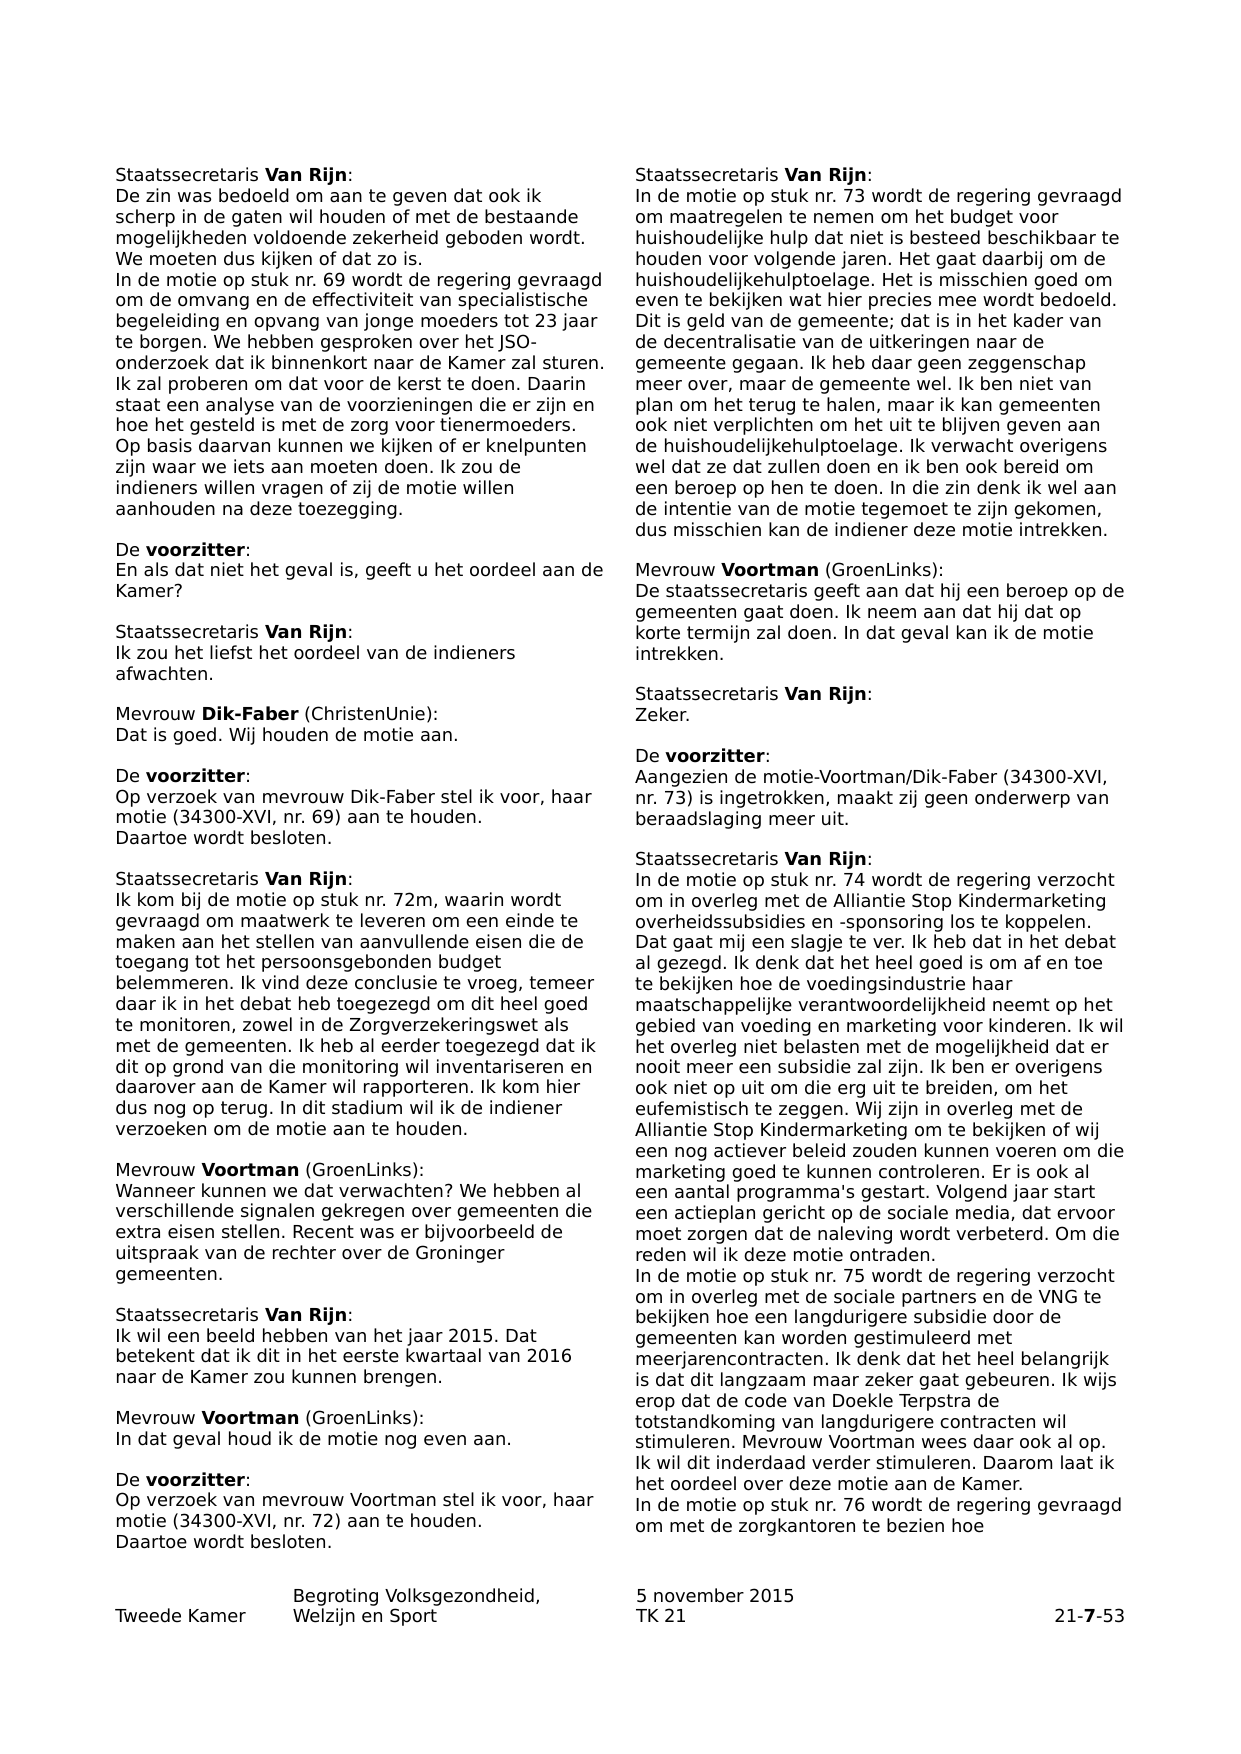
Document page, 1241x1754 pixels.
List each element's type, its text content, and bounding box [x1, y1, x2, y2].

text Daartoe wordt besloten. [115, 828, 605, 849]
text Staatssecretaris Van Rijn: [635, 165, 1125, 186]
text De voorzitter: [115, 766, 605, 786]
text Dat is goed. Wij houden de motie aan. [115, 725, 605, 746]
text Mevrouw Voortman (GroenLinks): [635, 560, 1125, 581]
text Ik wil een beeld hebben van het jaar 2015. Dat betekent dat ik dit in het eerste kwartaal van 2016 naar de Kamer zou kunnen brengen. [115, 1325, 605, 1388]
text De voorzitter: [635, 746, 1125, 767]
text Mevrouw Voortman (GroenLinks): [115, 1160, 605, 1180]
text De voorzitter: [115, 1469, 605, 1490]
text Op verzoek van mevrouw Voortman stel ik voor, haar motie (34300-XVI, nr. 72) aan te houden. [115, 1490, 605, 1532]
text In de motie op stuk nr. 75 wordt de regering verzocht om in overleg met de sociale partners en de VNG te bekijken hoe een langdurigere subsidie door de gemeenten kan worden gestimuleerd met meerjarencontracten. Ik denk dat het heel belangrijk is dat dit langzaam maar zeker gaat gebeuren. Ik wijs erop dat de code van Doekle Terpstra de totstandkoming van langdurigere contracten wil stimuleren. Mevrouw Voortman wees daar ook al op. Ik wil dit inderdaad verder stimuleren. Daarom laat ik het oordeel over deze motie aan de Kamer. [635, 1266, 1125, 1495]
text Zeker. [635, 705, 1125, 726]
text Staatssecretaris Van Rijn: [115, 165, 605, 186]
text Aangezien de motie-Voortman/Dik-Faber (34300-XVI, nr. 73) is ingetrokken, maakt zij geen onderwerp van beraadslaging meer uit. [635, 767, 1125, 829]
text En als dat niet het geval is, geeft u het oordeel aan de Kamer? [115, 560, 605, 602]
text Staatssecretaris Van Rijn: [635, 849, 1125, 870]
text Ik zou het liefst het oordeel van de indieners afwachten. [115, 642, 605, 684]
text De staatssecretaris geeft aan dat hij een beroep op de gemeenten gaat doen. Ik neem aan dat hij dat op korte termijn zal doen. In dat geval kan ik de motie intrekken. [635, 581, 1125, 664]
text Staatssecretaris Van Rijn: [115, 869, 605, 890]
text Ik kom bij de motie op stuk nr. 72m, waarin wordt gevraagd om maatwerk te leveren om een einde te maken aan het stellen van aanvullende eisen die de toegang tot het persoonsgebonden budget belemmeren. Ik vind deze conclusie te vroeg, temeer daar ik in het debat heb toegezegd om dit heel goed te monitoren, zowel in de Zorgverzekeringswet als met de gemeenten. Ik heb al eerder toegezegd dat ik dit op grond van die monitoring wil inventariseren en daarover aan de Kamer wil rapporteren. Ik kom hier dus nog op terug. In dit stadium wil ik de indiener verzoeken om de motie aan te houden. [115, 890, 605, 1140]
text Staatssecretaris Van Rijn: [115, 622, 605, 642]
text In de motie op stuk nr. 74 wordt de regering verzocht om in overleg met de Alliantie Stop Kindermarketing overheidssubsidies en -sponsoring los te koppelen. Dat gaat mij een slagje te ver. Ik heb dat in het debat al gezegd. Ik denk dat het heel goed is om af en toe te bekijken hoe de voedingsindustrie haar maatschappelijke verantwoordelijkheid neemt op het gebied van voeding en marketing voor kinderen. Ik wil het overleg niet belasten met de mogelijkheid dat er nooit meer een subsidie zal zijn. Ik ben er overigens ook niet op uit om die erg uit te breiden, om het eufemistisch te zeggen. Wij zijn in overleg met de Alliantie Stop Kindermarketing om te bekijken of wij een nog actiever beleid zouden kunnen voeren om die marketing goed te kunnen controleren. Er is ook al een aantal programma's gestart. Volgend jaar start een actieplan gericht op de sociale media, dat ervoor moet zorgen dat de naleving wordt verbeterd. Om die reden wil ik deze motie ontraden. [635, 870, 1125, 1266]
text Staatssecretaris Van Rijn: [115, 1304, 605, 1325]
text Mevrouw Dik-Faber (ChristenUnie): [115, 704, 605, 725]
text Wanneer kunnen we dat verwachten? We hebben al verschillende signalen gekregen over gemeenten die extra eisen stellen. Recent was er bijvoorbeeld de uitspraak van de rechter over de Groninger gemeenten. [115, 1180, 605, 1284]
text Op verzoek van mevrouw Dik-Faber stel ik voor, haar motie (34300-XVI, nr. 69) aan te houden. [115, 786, 605, 828]
text In de motie op stuk nr. 73 wordt de regering gevraagd om maatregelen te nemen om het budget voor huishoudelijke hulp dat niet is besteed beschikbaar te houden voor volgende jaren. Het gaat daarbij om de huishoudelijkehulptoelage. Het is misschien goed om even te bekijken wat hier precies mee wordt bedoeld. Dit is geld van de gemeente; dat is in het kader van de decentralisatie van de uitkeringen naar de gemeente gegaan. Ik heb daar geen zeggenschap meer over, maar de gemeente wel. Ik ben niet van plan om het terug te halen, maar ik kan gemeenten ook niet verplichten om het uit te blijven geven aan de huishoudelijkehulptoelage. Ik verwacht overigens wel dat ze dat zullen doen en ik ben ook bereid om een beroep op hen te doen. In die zin denk ik wel aan de intentie van de motie tegemoet te zijn gekomen, dus misschien kan de indiener deze motie intrekken. [635, 186, 1125, 540]
text In dat geval houd ik de motie nog even aan. [115, 1428, 605, 1449]
text De voorzitter: [115, 539, 605, 560]
text In de motie op stuk nr. 76 wordt de regering gevraagd om met de zorgkantoren te bezien hoe [635, 1495, 1125, 1536]
text In de motie op stuk nr. 69 wordt de regering gevraagd om de omvang en de effectiviteit van specialistische begeleiding en opvang van jonge moeders tot 23 jaar te borgen. We hebben gesproken over het JSO-onderzoek dat ik binnenkort naar de Kamer zal sturen. Ik zal proberen om dat voor de kerst te doen. Daarin staat een analyse van de voorzieningen die er zijn en hoe het gesteld is met de zorg voor tienermoeders. Op basis daarvan kunnen we kijken of er knelpunten zijn waar we iets aan moeten doen. Ik zou de indieners willen vragen of zij de motie willen aanhouden na deze toezegging. [115, 269, 605, 519]
text Mevrouw Voortman (GroenLinks): [115, 1408, 605, 1428]
text Staatssecretaris Van Rijn: [635, 684, 1125, 705]
text Daartoe wordt besloten. [115, 1532, 605, 1553]
text De zin was bedoeld om aan te geven dat ook ik scherp in de gaten wil houden of met de bestaande mogelijkheden voldoende zekerheid geboden wordt. We moeten dus kijken of dat zo is. [115, 186, 605, 269]
